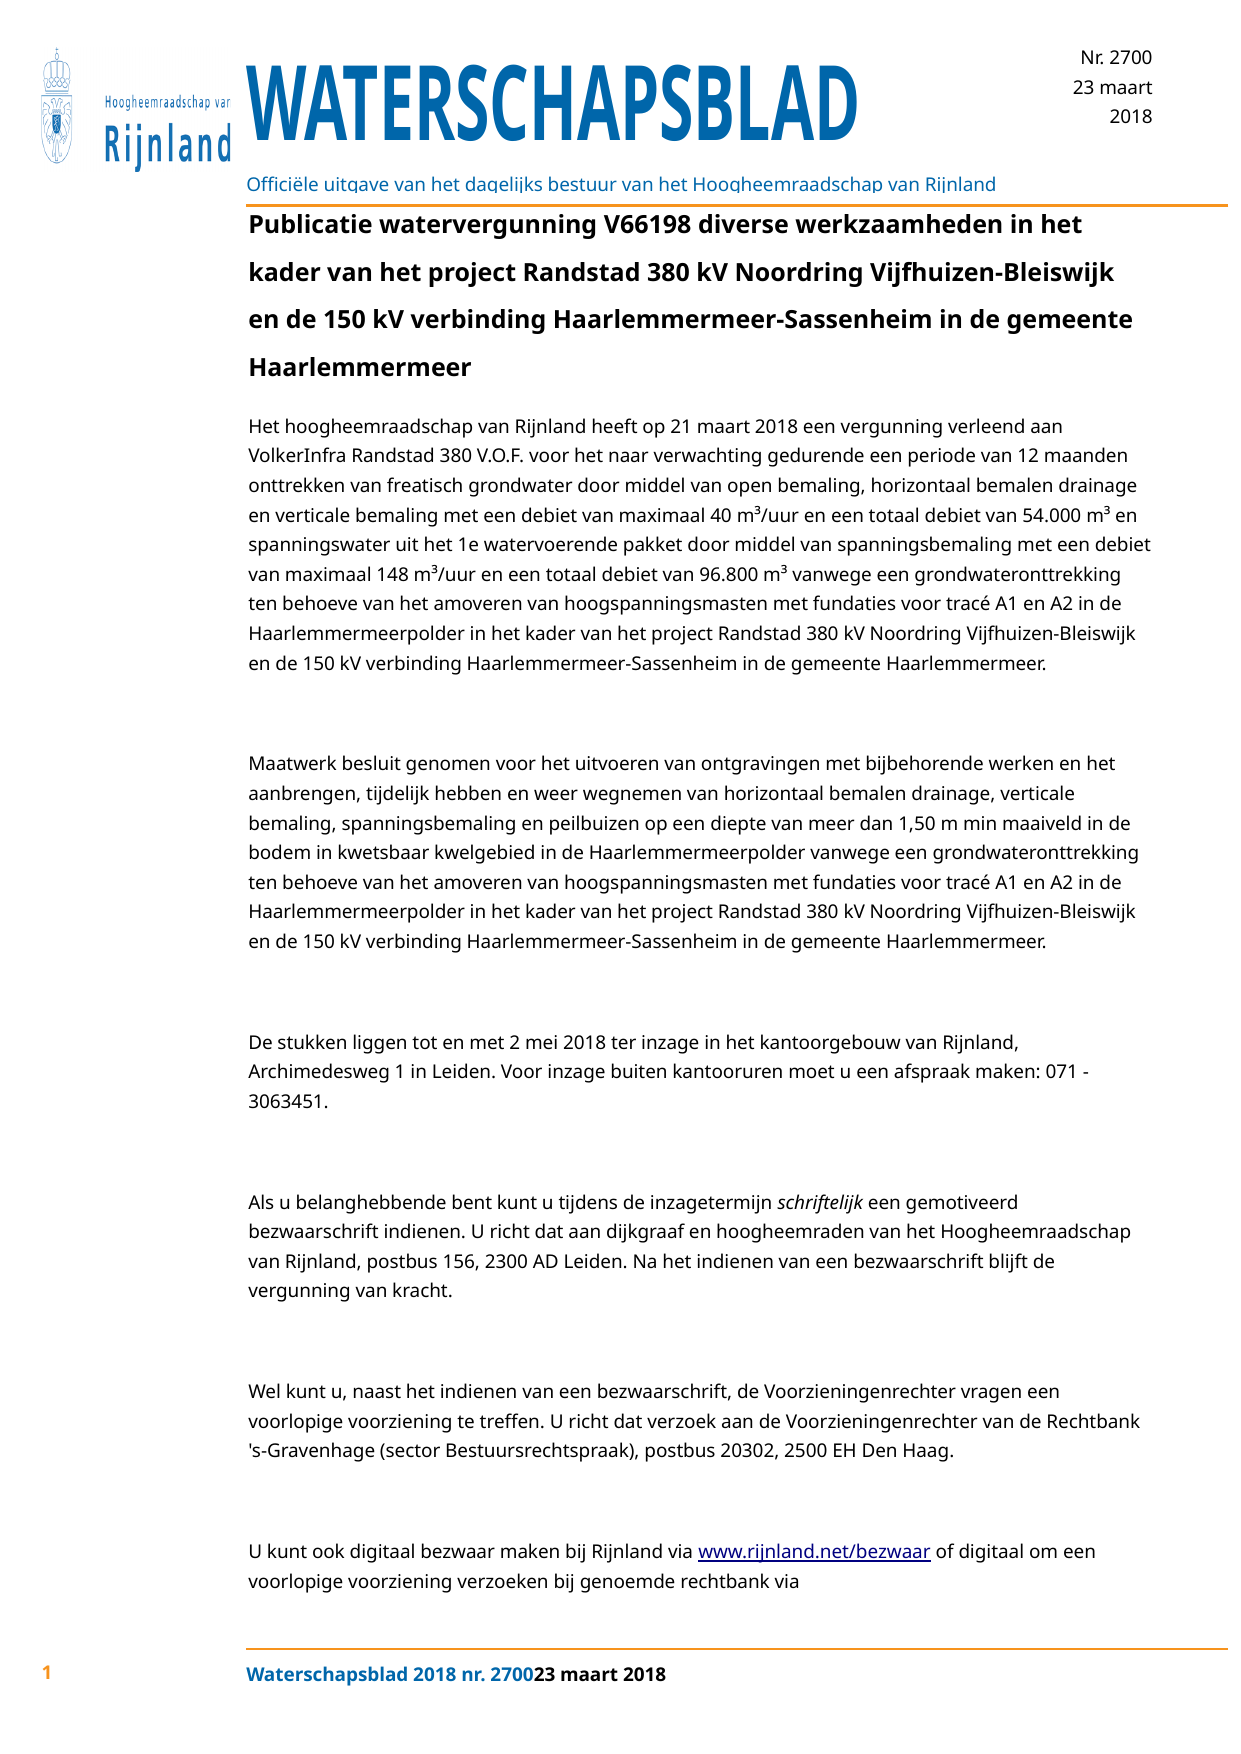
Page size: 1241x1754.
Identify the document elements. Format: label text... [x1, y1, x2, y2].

text Als u belanghebbende bent kunt u tijdens de inzagetermijn schriftelijk een gemotiveerd bezwaarschrift indienen. U richt dat aan dijkgraaf en hoogheemraden van het Hoogheemraadschap van Rijnland, postbus 156, 2300 AD Leiden. Na het indienen van een bezwaarschrift blijft de vergunning van kracht. [248, 1189, 1152, 1303]
text Het hoogheemraadschap van Rijnland heeft op 21 maart 2018 een vergunning verleend aan VolkerInfra Randstad 380 V.O.F. voor het naar verwachting gedurende een periode van 12 maanden onttrekken van freatisch grondwater door middel van open bemaling, horizontaal bemalen drainage en verticale bemaling met een debiet van maximaal 40 m³/uur en een totaal debiet van 54.000 m³ en spanningswater uit het 1e watervoerende pakket door middel van spanningsbemaling met een debiet van maximaal 148 m³/uur en een totaal debiet van 96.800 m³ vanwege een grondwateronttrekking ten behoeve van het amoveren van hoogspanningsmasten met fundaties voor tracé A1 en A2 in de Haarlemmermeerpolder in het kader van het project Randstad 380 kV Noordring Vijfhuizen-Bleiswijk en de 150 kV verbinding Haarlemmermeer-Sassenheim in de gemeente Haarlemmermeer. [248, 413, 1152, 676]
picture [41, 47, 231, 172]
text Publicatie watervergunning V66198 diverse werkzaamheden in het kader van het project Randstad 380 kV Noordring Vijfhuizen-Bleiswijk en de 150 kV verbinding Haarlemmermeer-Sassenheim in de gemeente Haarlemmermeer [248, 207, 1152, 384]
text Wel kunt u, naast het indienen van een bezwaarschrift, de Voorzieningenrechter vragen een voorlopige voorziening te treffen. U richt dat verzoek aan de Voorzieningenrechter van de Rechtbank 's-Gravenhage (sector Bestuursrechtspraak), postbus 20302, 2500 EH Den Haag. [248, 1378, 1152, 1463]
text U kunt ook digitaal bezwaar maken bij Rijnland via www.rijnland.net/bezwaar of digitaal om een voorlopige voorziening verzoeken bij genoemde rechtbank via [248, 1538, 1152, 1594]
text De stukken liggen tot en met 2 mei 2018 ter inzage in het kantoorgebouw van Rijnland, Archimedesweg 1 in Leiden. Voor inzage buiten kantooruren moet u een afspraak maken: 071 - 3063451. [248, 1029, 1152, 1114]
text Maatwerk besluit genomen voor het uitvoeren van ontgravingen met bijbehorende werken en het aanbrengen, tijdelijk hebben en weer wegnemen van horizontaal bemalen drainage, verticale bemaling, spanningsbemaling en peilbuizen op een diepte van meer dan 1,50 m min maaiveld in de bodem in kwetsbaar kwelgebied in de Haarlemmermeerpolder vanwege een grondwateronttrekking ten behoeve van het amoveren van hoogspanningsmasten met fundaties voor tracé A1 en A2 in de Haarlemmermeerpolder in het kader van het project Randstad 380 kV Noordring Vijfhuizen-Bleiswijk en de 150 kV verbinding Haarlemmermeer-Sassenheim in de gemeente Haarlemmermeer. [248, 751, 1152, 954]
